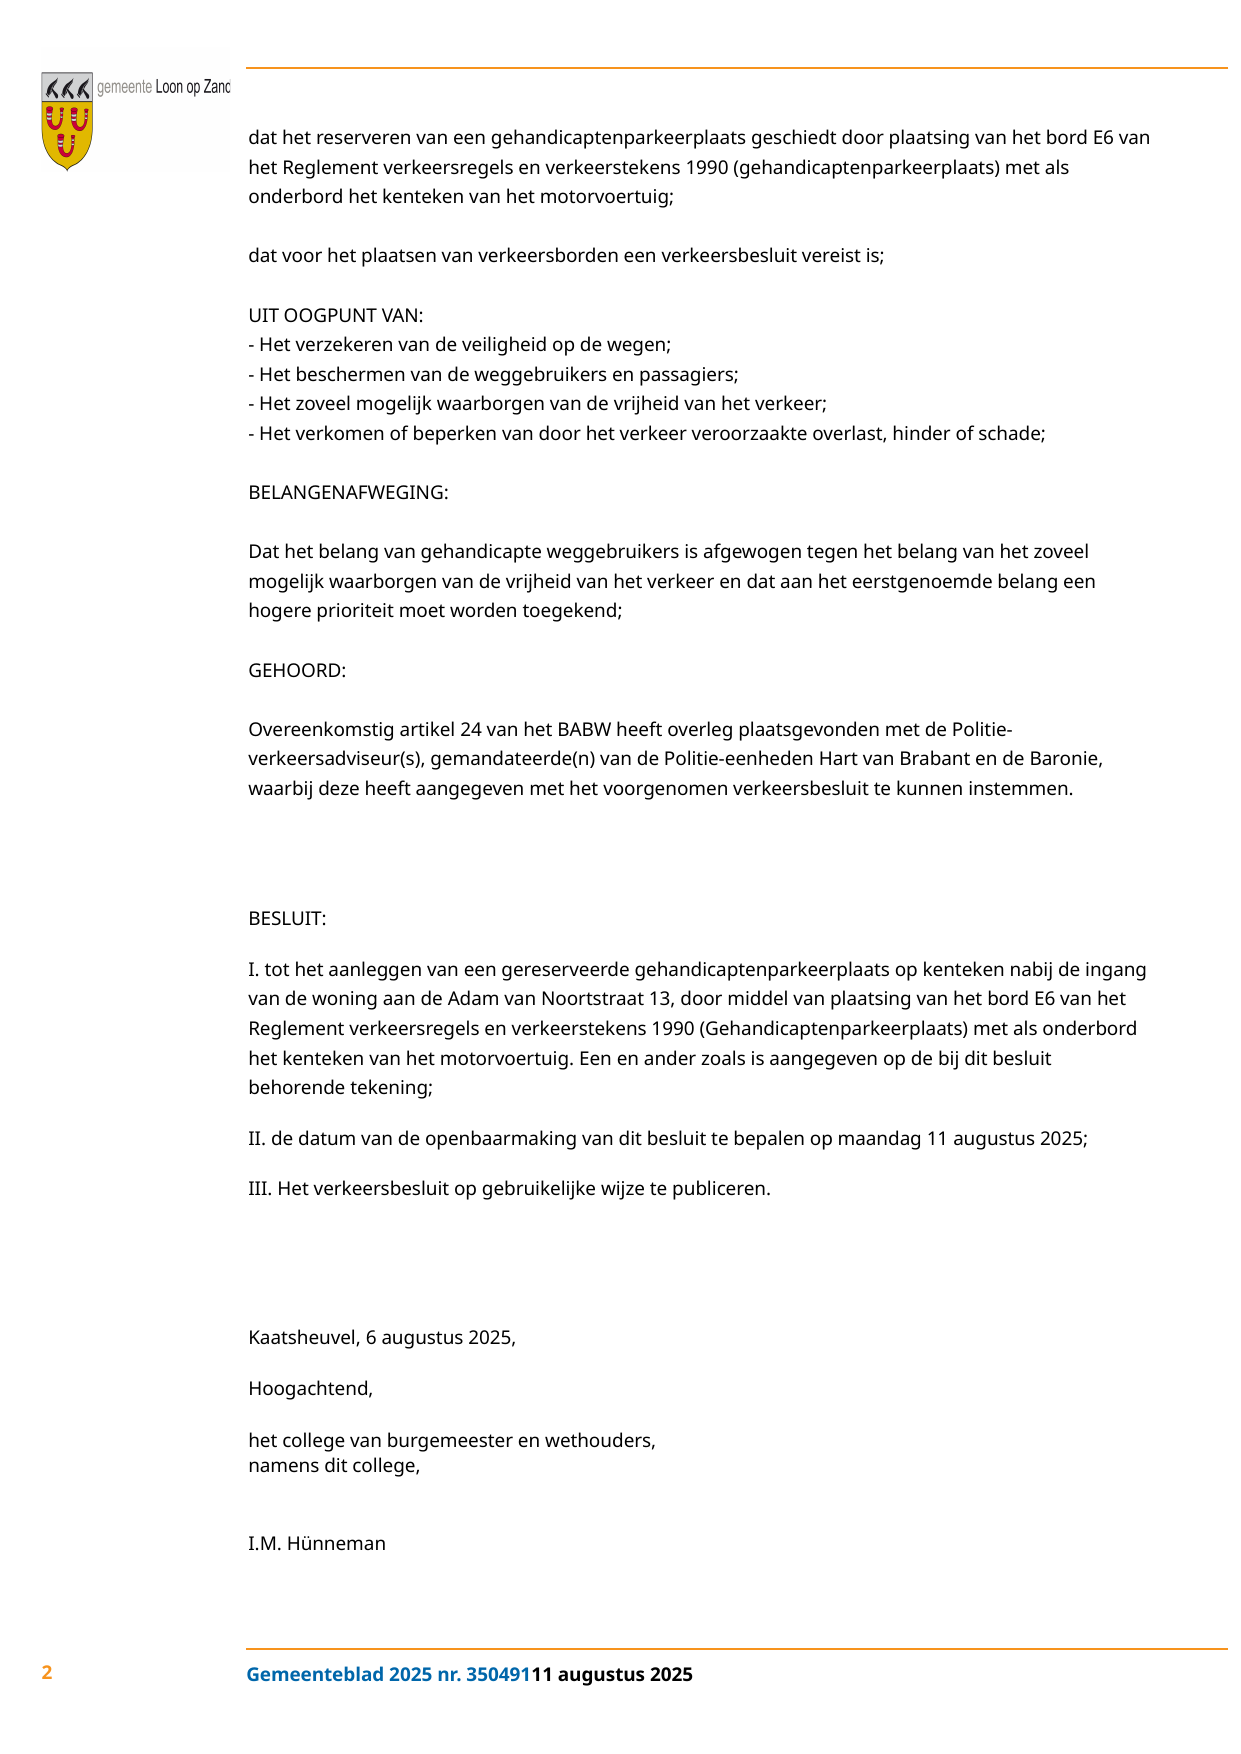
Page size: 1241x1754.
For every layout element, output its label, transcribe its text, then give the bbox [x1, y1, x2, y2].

text BESLUIT: [248, 906, 1152, 931]
picture [41, 47, 231, 172]
text Hoogachtend, [248, 1375, 1152, 1401]
text - Het verzekeren van de veiligheid op de wegen; [248, 331, 1152, 357]
text GEHOORD: [248, 657, 1152, 683]
text I. tot het aanleggen van een gereserveerde gehandicaptenparkeerplaats op kenteken nabij de ingang van de woning aan de Adam van Noortstraat 13, door middel van plaatsing van het bord E6 van het Reglement verkeersregels en verkeerstekens 1990 (Gehandicaptenparkeerplaats) met als onderbord het kenteken van het motorvoertuig. Een en ander zoals is aangegeven op de bij dit besluit behorende tekening; [248, 956, 1152, 1100]
text BELANGENAFWEGING: [248, 479, 1152, 505]
text Overeenkomstig artikel 24 van het BABW heeft overleg plaatsgevonden met de Politie-verkeersadviseur(s), gemandateerde(n) van de Politie-eenheden Hart van Brabant en de Baronie, waarbij deze heeft aangegeven met het voorgenomen verkeersbesluit te kunnen instemmen. [248, 716, 1152, 801]
text Kaatsheuvel, 6 augustus 2025, [248, 1324, 1152, 1349]
text het college van burgemeester en wethouders, [248, 1427, 1152, 1452]
text UIT OOGPUNT VAN: [248, 302, 1152, 328]
text dat het reserveren van een gehandicaptenparkeerplaats geschiedt door plaatsing van het bord E6 van het Reglement verkeersregels en verkeerstekens 1990 (gehandicaptenparkeerplaats) met als onderbord het kenteken van het motorvoertuig; [248, 124, 1152, 209]
text II. de datum van de openbaarmaking van dit besluit te bepalen op maandag 11 augustus 2025; [248, 1125, 1152, 1151]
text - Het beschermen van de weggebruikers en passagiers; [248, 361, 1152, 387]
text dat voor het plaatsen van verkeersborden een verkeersbesluit vereist is; [248, 243, 1152, 268]
text namens dit college, [248, 1452, 1152, 1478]
text - Het zoveel mogelijk waarborgen van de vrijheid van het verkeer; [248, 391, 1152, 416]
text - Het verkomen of beperken van door het verkeer veroorzaakte overlast, hinder of schade; [248, 420, 1152, 446]
text Dat het belang van gehandicapte weggebruikers is afgewogen tegen het belang van het zoveel mogelijk waarborgen van de vrijheid van het verkeer en dat aan het eerstgenoemde belang een hogere prioriteit moet worden toegekend; [248, 538, 1152, 623]
text III. Het verkeersbesluit op gebruikelijke wijze te publiceren. [248, 1175, 1152, 1201]
text I.M. Hünneman [248, 1530, 1152, 1555]
